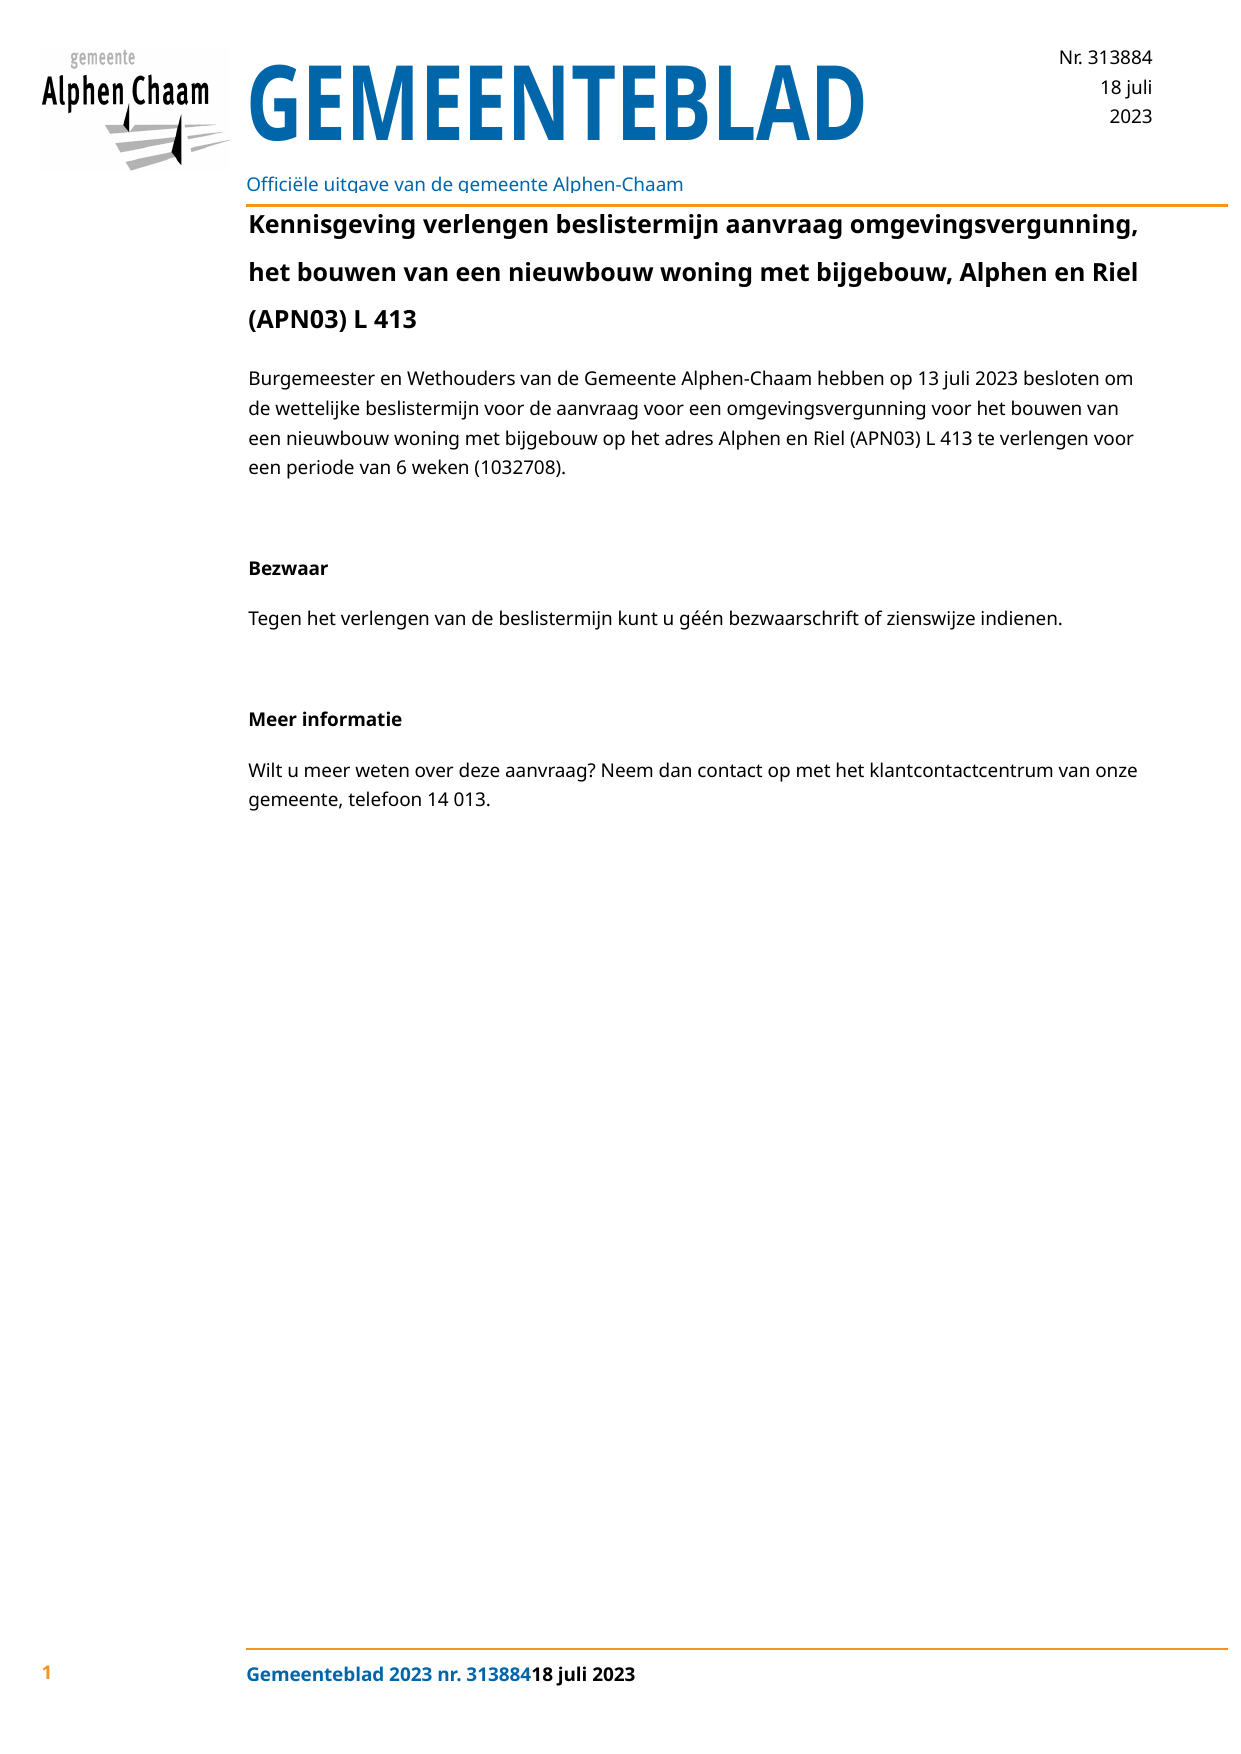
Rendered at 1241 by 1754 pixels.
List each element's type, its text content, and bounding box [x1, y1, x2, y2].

text Burgemeester en Wethouders van de Gemeente Alphen-Chaam hebben op 13 juli 2023 besloten om de wettelijke beslistermijn voor de aanvraag voor een omgevingsvergunning voor het bouwen van een nieuwbouw woning met bijgebouw op het adres Alphen en Riel (APN03) L 413 te verlengen voor een periode van 6 weken (1032708). [248, 366, 1152, 480]
picture [41, 47, 231, 172]
text Meer informatie [248, 706, 1152, 732]
text Kennisgeving verlengen beslistermijn aanvraag omgevingsvergunning, het bouwen van een nieuwbouw woning met bijgebouw, Alphen en Riel (APN03) L 413 [248, 207, 1152, 336]
text Wilt u meer weten over deze aanvraag? Neem dan contact op met het klantcontactcentrum van onze gemeente, telefoon 14 013. [248, 757, 1152, 812]
text Tegen het verlengen van de beslistermijn kunt u géén bezwaarschrift of zienswijze indienen. [248, 606, 1152, 631]
text Bezwaar [248, 555, 1152, 581]
